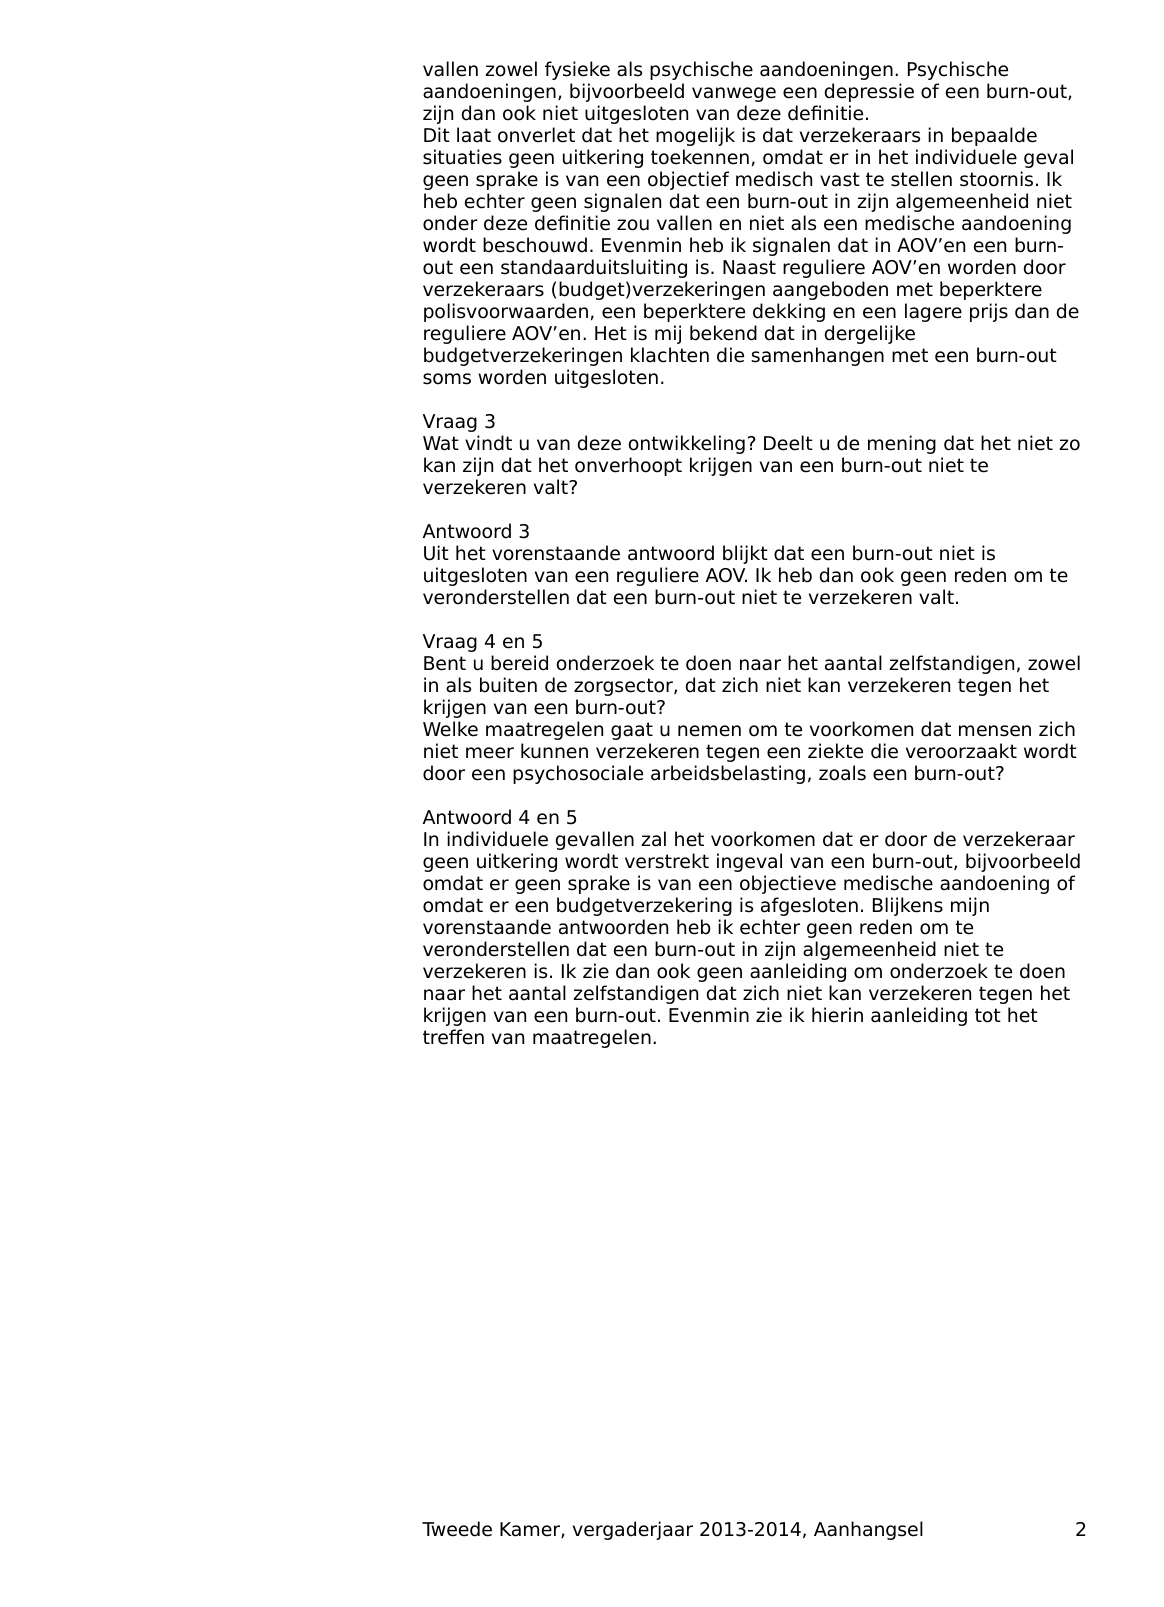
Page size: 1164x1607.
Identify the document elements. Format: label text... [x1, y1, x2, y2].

text Dit laat onverlet dat het mogelijk is dat verzekeraars in bepaalde situaties geen uitkering toekennen, omdat er in het individuele geval geen sprake is van een objectief medisch vast te stellen stoornis. Ik heb echter geen signalen dat een burn-out in zijn algemeenheid niet onder deze definitie zou vallen en niet als een medische aandoening wordt beschouwd. Evenmin heb ik signalen dat in AOV’en een burn-out een standaarduitsluiting is. Naast reguliere AOV’en worden door verzekeraars (budget)verzekeringen aangeboden met beperktere polisvoorwaarden, een beperktere dekking en een lagere prijs dan de reguliere AOV’en. Het is mij bekend dat in dergelijke budgetverzekeringen klachten die samenhangen met een burn-out soms worden uitgesloten. [422, 125, 1087, 389]
text vallen zowel fysieke als psychische aandoeningen. Psychische aandoeningen, bijvoorbeeld vanwege een depressie of een burn-out, zijn dan ook niet uitgesloten van deze definitie. [422, 59, 1087, 125]
text Wat vindt u van deze ontwikkeling? Deelt u de mening dat het niet zo kan zijn dat het onverhoopt krijgen van een burn-out niet te verzekeren valt? [422, 433, 1087, 499]
text Antwoord 4 en 5 [422, 807, 1087, 829]
text Welke maatregelen gaat u nemen om te voorkomen dat mensen zich niet meer kunnen verzekeren tegen een ziekte die veroorzaakt wordt door een psychosociale arbeidsbelasting, zoals een burn-out? [422, 719, 1087, 785]
text Vraag 4 en 5 [422, 631, 1087, 653]
text In individuele gevallen zal het voorkomen dat er door de verzekeraar geen uitkering wordt verstrekt ingeval van een burn-out, bijvoorbeeld omdat er geen sprake is van een objectieve medische aandoening of omdat er een budgetverzekering is afgesloten. Blijkens mijn vorenstaande antwoorden heb ik echter geen reden om te veronderstellen dat een burn-out in zijn algemeenheid niet te verzekeren is. Ik zie dan ook geen aanleiding om onderzoek te doen naar het aantal zelfstandigen dat zich niet kan verzekeren tegen het krijgen van een burn-out. Evenmin zie ik hierin aanleiding tot het treffen van maatregelen. [422, 829, 1087, 1049]
text Antwoord 3 [422, 521, 1087, 543]
text Uit het vorenstaande antwoord blijkt dat een burn-out niet is uitgesloten van een reguliere AOV. Ik heb dan ook geen reden om te veronderstellen dat een burn-out niet te verzekeren valt. [422, 543, 1087, 609]
text Bent u bereid onderzoek te doen naar het aantal zelfstandigen, zowel in als buiten de zorgsector, dat zich niet kan verzekeren tegen het krijgen van een burn-out? [422, 653, 1087, 719]
text Vraag 3 [422, 411, 1087, 433]
